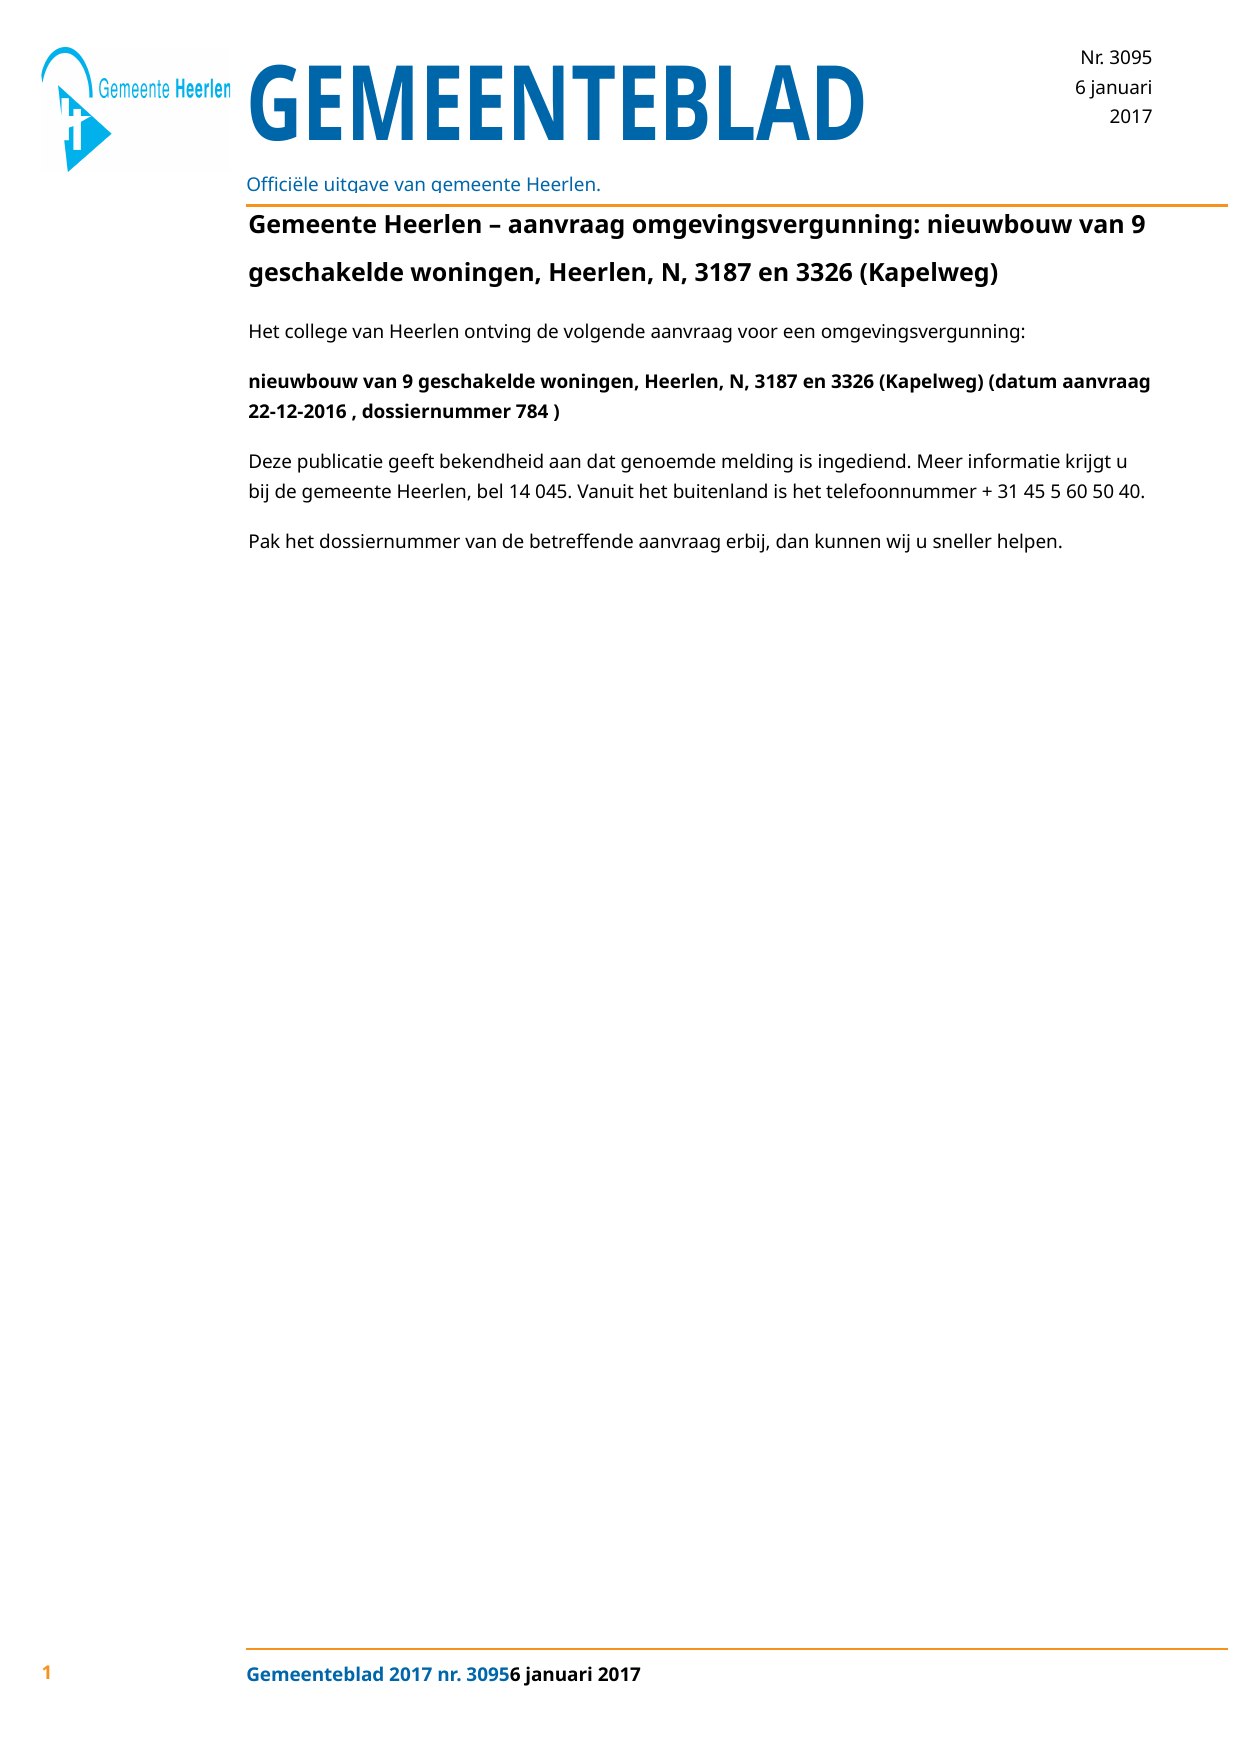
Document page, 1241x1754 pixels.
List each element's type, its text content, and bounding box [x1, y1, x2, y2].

text Pak het dossiernummer van de betreffende aanvraag erbij, dan kunnen wij u sneller helpen. [248, 528, 1152, 554]
picture [41, 47, 231, 172]
picture [41, 47, 58, 70]
text Gemeente Heerlen – aanvraag omgevingsvergunning: nieuwbouw van 9 geschakelde woningen, Heerlen, N, 3187 en 3326 (Kapelweg) [248, 207, 1152, 288]
text nieuwbouw van 9 geschakelde woningen, Heerlen, N, 3187 en 3326 (Kapelweg) (datum aanvraag 22-12-2016 , dossiernummer 784 ) [248, 368, 1152, 424]
text Deze publicatie geeft bekendheid aan dat genoemde melding is ingediend. Meer informatie krijgt u bij de gemeente Heerlen, bel 14 045. Vanuit het buitenland is het telefoonnummer + 31 45 5 60 50 40. [248, 448, 1152, 504]
text Het college van Heerlen ontving de volgende aanvraag voor een omgevingsvergunning: [248, 318, 1152, 344]
